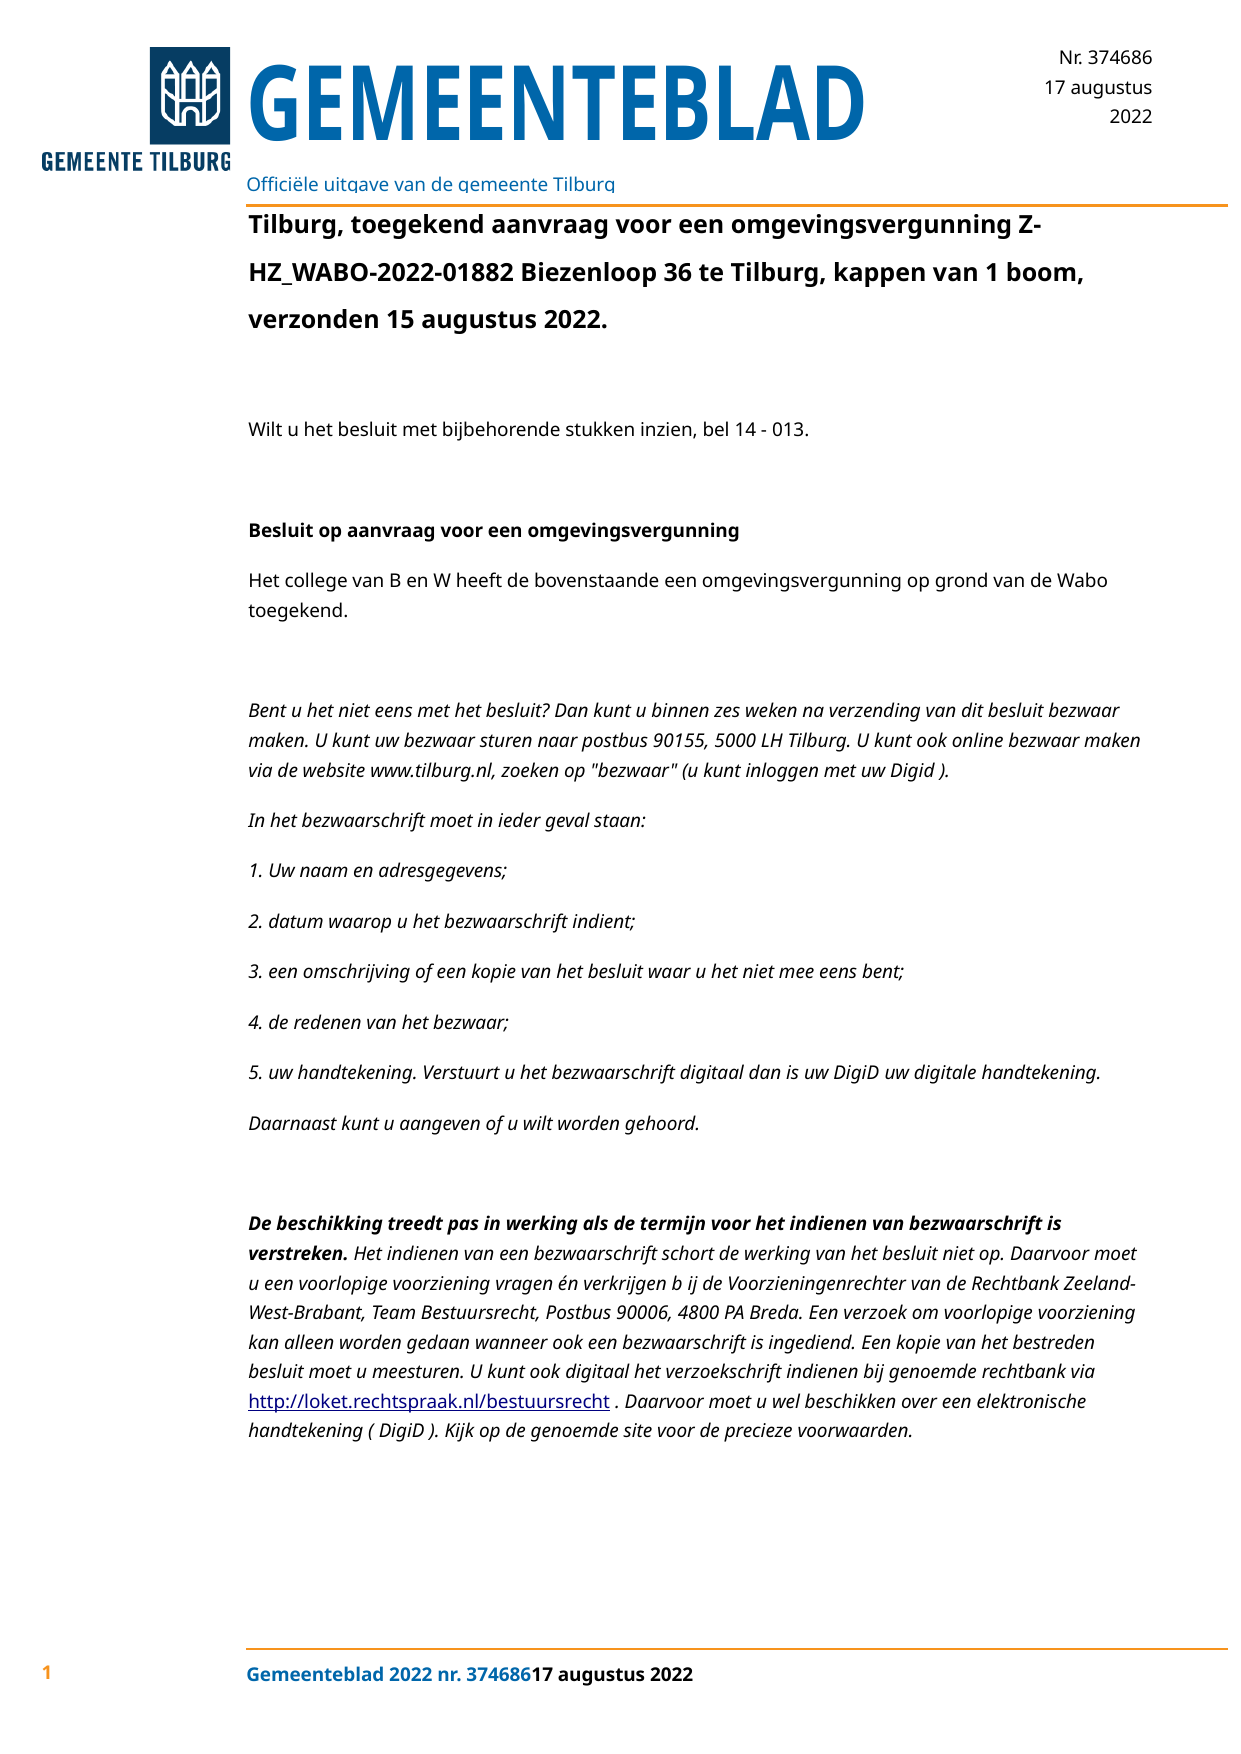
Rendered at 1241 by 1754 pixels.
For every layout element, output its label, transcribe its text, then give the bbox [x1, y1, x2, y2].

text 3. een omschrijving of een kopie van het besluit waar u het niet mee eens bent; [248, 958, 1152, 984]
text In het bezwaarschrift moet in ieder geval staan: [248, 807, 1152, 833]
text 4. de redenen van het bezwaar; [248, 1009, 1152, 1034]
picture [41, 47, 231, 172]
text Wilt u het besluit met bijbehorende stukken inzien, bel 14 - 013. [248, 416, 1152, 442]
text 5. uw handtekening. Verstuurt u het bezwaarschrift digitaal dan is uw DigiD uw digitale handtekening. [248, 1059, 1152, 1085]
text Daarnaast kunt u aangeven of u wilt worden gehoord. [248, 1110, 1152, 1135]
text 2. datum waarop u het bezwaarschrift indient; [248, 908, 1152, 934]
text Besluit op aanvraag voor een omgevingsvergunning [248, 517, 1152, 542]
text Tilburg, toegekend aanvraag voor een omgevingsvergunning Z-HZ_WABO-2022-01882 Biezenloop 36 te Tilburg, kappen van 1 boom, verzonden 15 augustus 2022. [248, 207, 1152, 336]
text Het college van B en W heeft de bovenstaande een omgevingsvergunning op grond van de Wabo toegekend. [248, 567, 1152, 622]
text 1. Uw naam en adresgegevens; [248, 858, 1152, 883]
text De beschikking treedt pas in werking als de termijn voor het indienen van bezwaarschrift is verstreken. Het indienen van een bezwaarschrift schort de werking van het besluit niet op. Daarvoor moet u een voorlopige voorziening vragen én verkrijgen b ij de Voorzieningenrechter van de Rechtbank Zeeland-West-Brabant, Team Bestuursrecht, Postbus 90006, 4800 PA Breda. Een verzoek om voorlopige voorziening kan alleen worden gedaan wanneer ook een bezwaarschrift is ingediend. Een kopie van het bestreden besluit moet u meesturen. U kunt ook digitaal het verzoekschrift indienen bij genoemde rechtbank via http://loket.rechtspraak.nl/bestuursrecht . Daarvoor moet u wel beschikken over een elektronische handtekening ( DigiD ). Kijk op de genoemde site voor de precieze voorwaarden. [248, 1211, 1152, 1443]
text Bent u het niet eens met het besluit? Dan kunt u binnen zes weken na verzending van dit besluit bezwaar maken. U kunt uw bezwaar sturen naar postbus 90155, 5000 LH Tilburg. U kunt ook online bezwaar maken via de website www.tilburg.nl, zoeken op "bezwaar" (u kunt inloggen met uw Digid ). [248, 698, 1152, 782]
